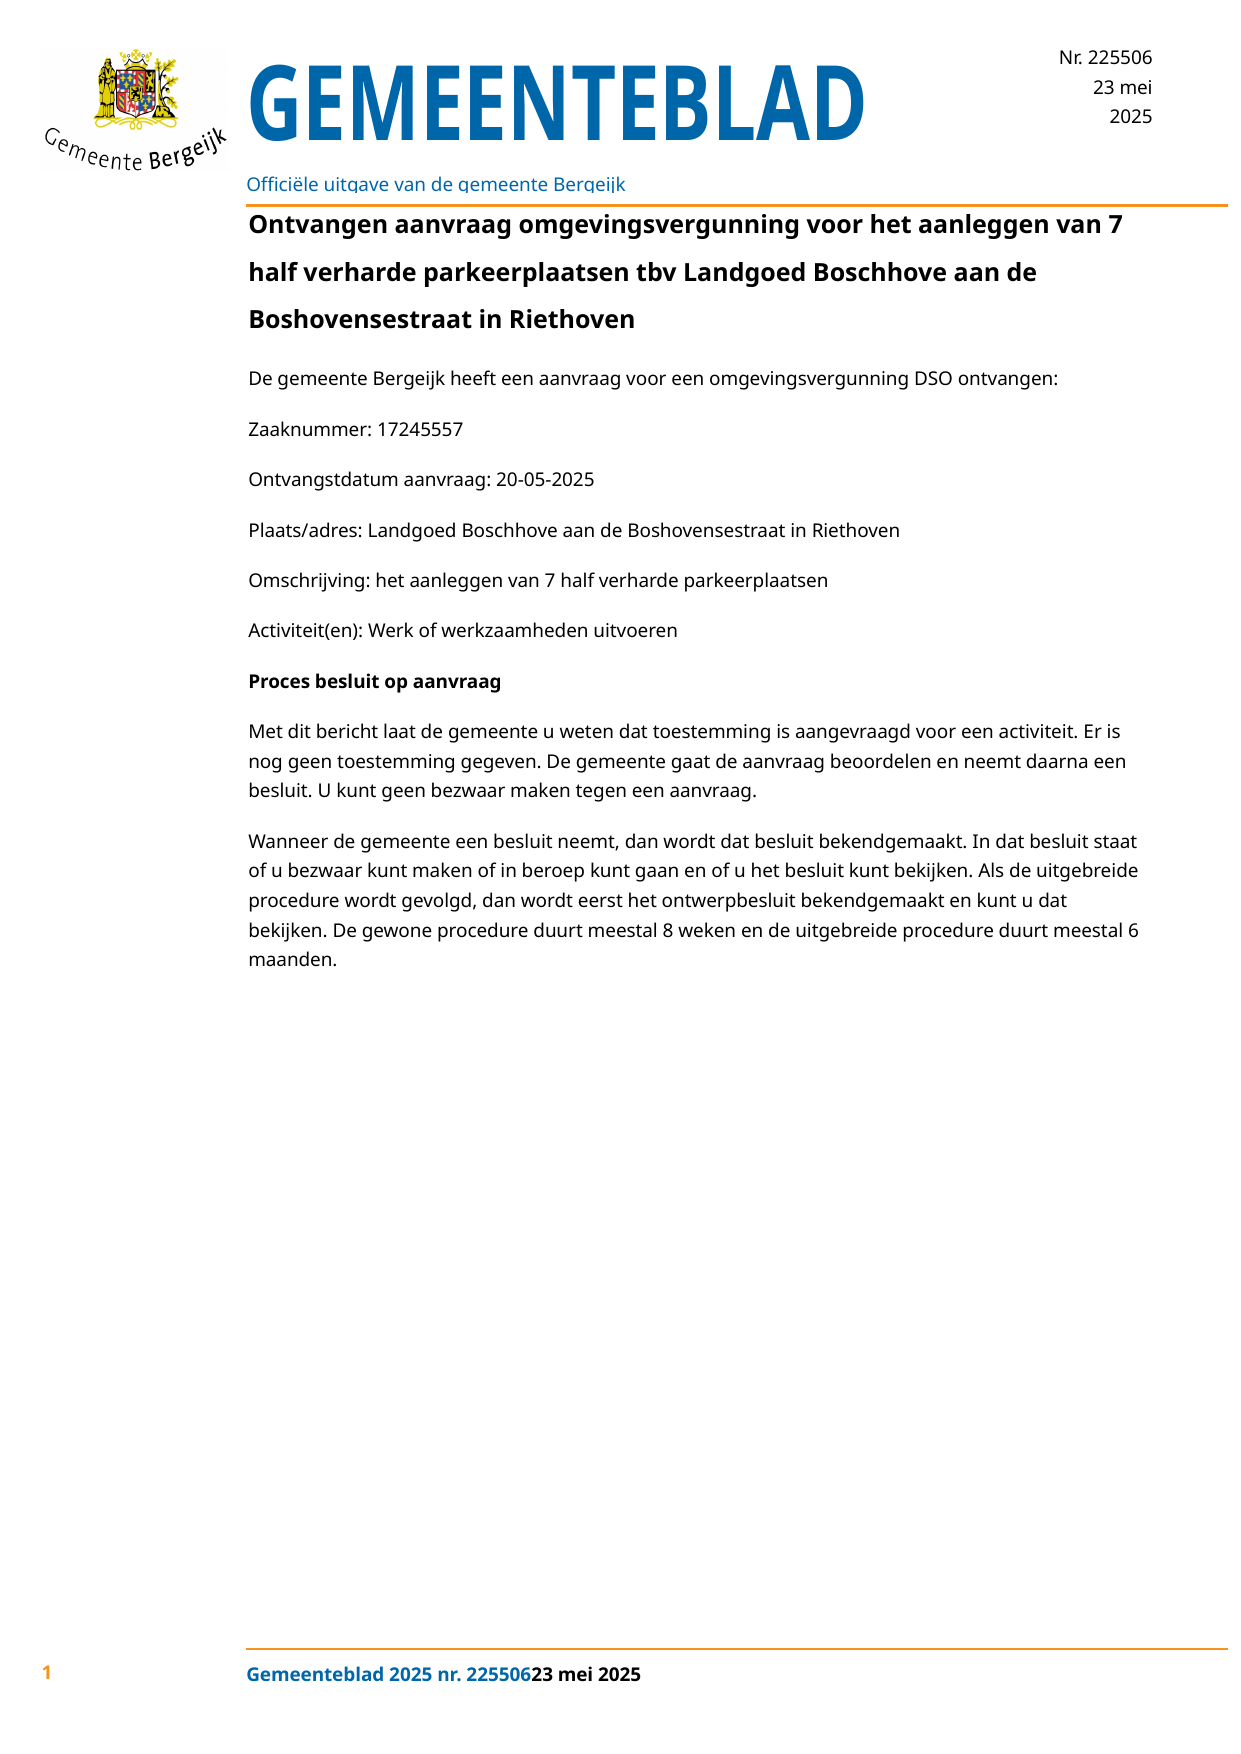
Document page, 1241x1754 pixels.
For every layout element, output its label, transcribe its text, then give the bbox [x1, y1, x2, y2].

text De gemeente Bergeijk heeft een aanvraag voor een omgevingsvergunning DSO ontvangen: [248, 366, 1152, 391]
text Omschrijving: het aanleggen van 7 half verharde parkeerplaatsen [248, 567, 1152, 593]
text Proces besluit op aanvraag [248, 668, 1152, 694]
text Ontvangen aanvraag omgevingsvergunning voor het aanleggen van 7 half verharde parkeerplaatsen tbv Landgoed Boschhove aan de Boshovensestraat in Riethoven [248, 207, 1152, 336]
text Wanneer de gemeente een besluit neemt, dan wordt dat besluit bekendgemaakt. In dat besluit staat of u bezwaar kunt maken of in beroep kunt gaan en of u het besluit kunt bekijken. Als de uitgebreide procedure wordt gevolgd, dan wordt eerst het ontwerpbesluit bekendgemaakt en kunt u dat bekijken. De gewone procedure duurt meestal 8 weken en de uitgebreide procedure duurt meestal 6 maanden. [248, 828, 1152, 972]
text Plaats/adres: Landgoed Boschhove aan de Boshovensestraat in Riethoven [248, 517, 1152, 542]
text Zaaknummer: 17245557 [248, 416, 1152, 442]
picture [41, 47, 231, 172]
text Met dit bericht laat de gemeente u weten dat toestemming is aangevraagd voor een activiteit. Er is nog geen toestemming gegeven. De gemeente gaat de aanvraag beoordelen en neemt daarna een besluit. U kunt geen bezwaar maken tegen een aanvraag. [248, 718, 1152, 803]
text Activiteit(en): Werk of werkzaamheden uitvoeren [248, 618, 1152, 643]
text Ontvangstdatum aanvraag: 20-05-2025 [248, 466, 1152, 492]
